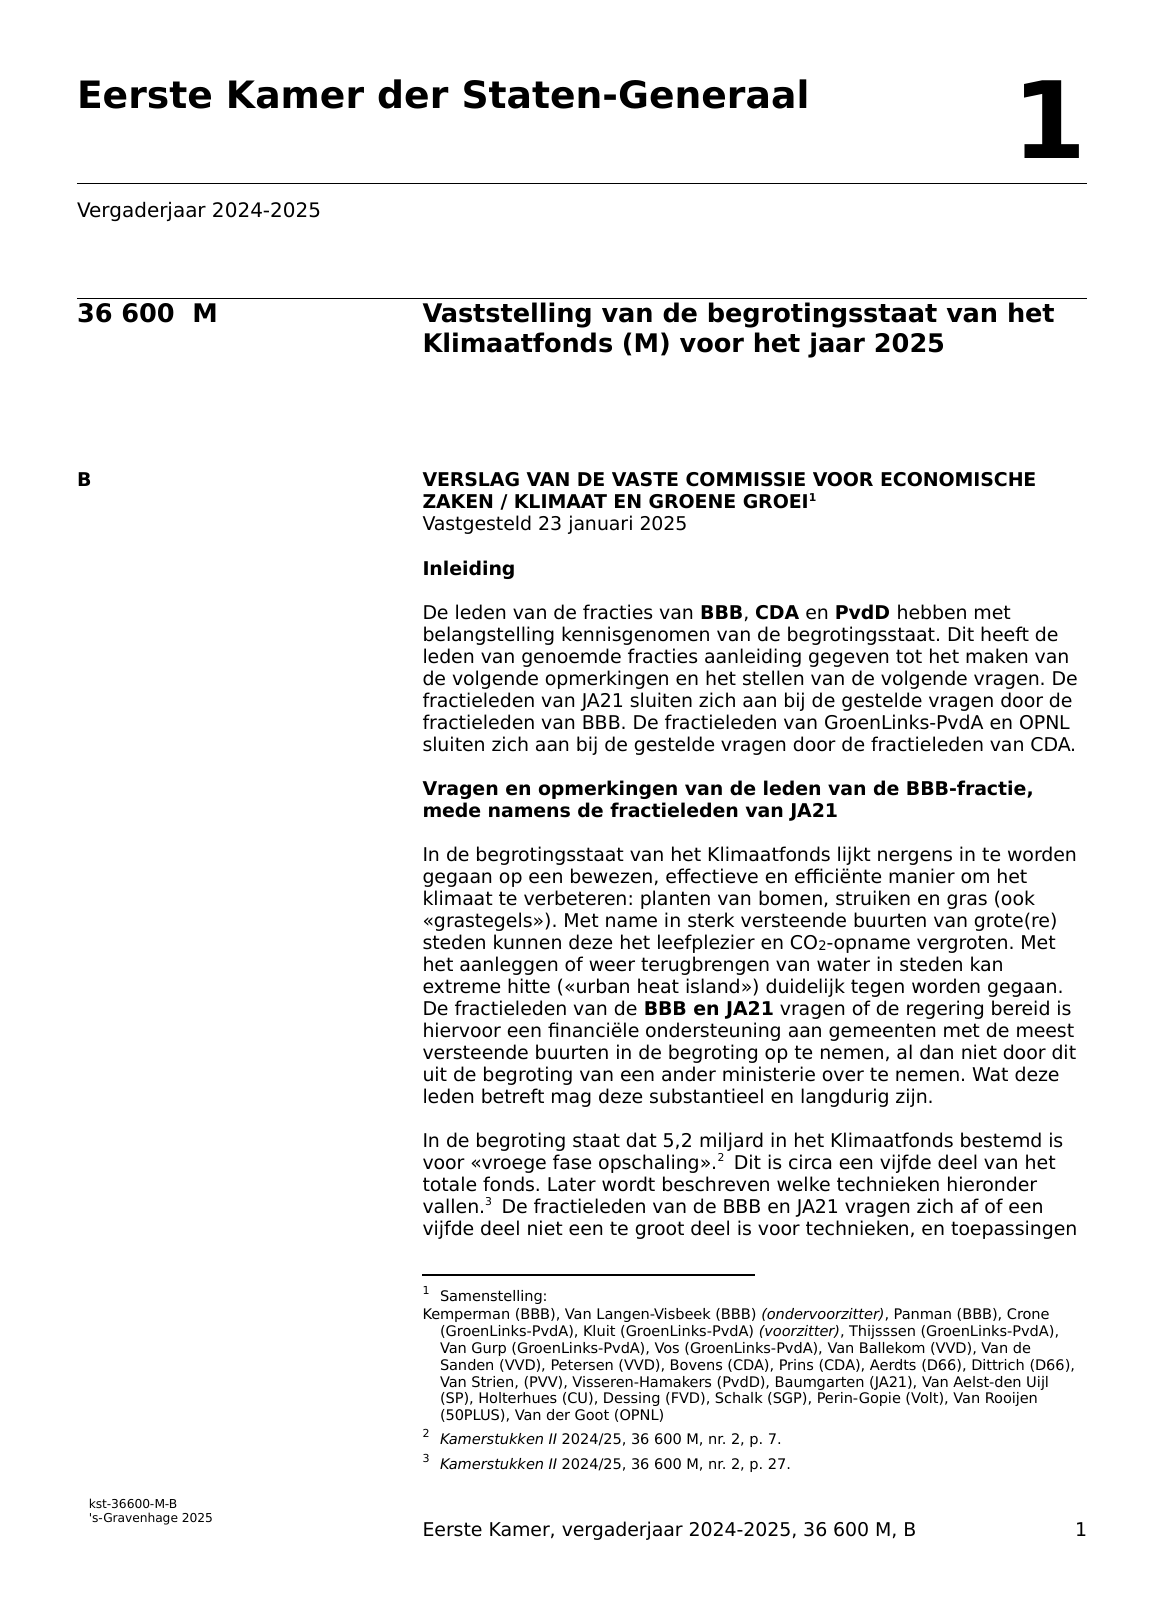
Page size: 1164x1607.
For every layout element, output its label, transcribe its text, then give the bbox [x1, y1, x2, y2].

text De leden van de fracties van BBB, CDA en PvdD hebben met belangstelling kennisgenomen van de begrotingsstaat. Dit heeft de leden van genoemde fracties aanleiding gegeven tot het maken van de volgende opmerkingen en het stellen van de volgende vragen. De fractieleden van JA21 sluiten zich aan bij de gestelde vragen door de fractieleden van BBB. De fractieleden van GroenLinks-PvdA en OPNL sluiten zich aan bij de gestelde vragen door de fractieleden van CDA. [422, 602, 1087, 756]
subtitle Vragen en opmerkingen van de leden van de BBB-fractie, mede namens de fractieleden van JA21 [422, 778, 1087, 822]
table_cell Vergaderjaar 2024-2025 [77, 184, 1087, 298]
text Samenstelling: [422, 1284, 1087, 1306]
text Kamerstukken II 2024/25, 36 600 M, nr. 2, p. 7. [422, 1427, 1087, 1449]
subtitle 36 600 M Vaststelling van de begrotingsstaat van het Klimaatfonds (M) voor het jaar 2025 [77, 299, 1087, 358]
text Kemperman (BBB), Van Langen-Visbeek (BBB) (ondervoorzitter), Panman (BBB), Crone (GroenLinks-PvdA), Kluit (GroenLinks-PvdA) (voorzitter), Thijsssen (GroenLinks-PvdA), Van Gurp (GroenLinks-PvdA), Vos (GroenLinks-PvdA), Van Ballekom (VVD), Van de Sanden (VVD), Petersen (VVD), Bovens (CDA), Prins (CDA), Aerdts (D66), Dittrich (D66), Van Strien, (PVV), Visseren-Hamakers (PvdD), Baumgarten (JA21), Van Aelst-den Uijl (SP), Holterhues (CU), Dessing (FVD), Schalk (SGP), Perin-Gopie (Volt), Van Rooijen (50PLUS), Van der Goot (OPNL) [422, 1306, 1087, 1424]
table_header Eerste Kamer der Staten-Generaal [77, 59, 886, 183]
text 's-Gravenhage 2025 [88, 1511, 323, 1525]
table_header 1 [886, 59, 1087, 183]
subtitle Inleiding [422, 557, 1087, 579]
text Kamerstukken II 2024/25, 36 600 M, nr. 2, p. 27. [422, 1452, 1087, 1474]
text In de begrotingsstaat van het Klimaatfonds lijkt nergens in te worden gegaan op een bewezen, effectieve en efficiënte manier om het klimaat te verbeteren: planten van bomen, struiken en gras (ook «grastegels»). Met name in sterk versteende buurten van grote(re) steden kunnen deze het leefplezier en CO2-opname vergroten. Met het aanleggen of weer terugbrengen van water in steden kan extreme hitte («urban heat island») duidelijk tegen worden gegaan. De fractieleden van de BBB en JA21 vragen of de regering bereid is hiervoor een financiële ondersteuning aan gemeenten met de meest versteende buurten in de begroting op te nemen, al dan niet door dit uit de begroting van een ander ministerie over te nemen. Wat deze leden betreft mag deze substantieel en langdurig zijn. [422, 844, 1087, 1108]
subtitle B VERSLAG VAN DE VASTE COMMISSIE VOOR ECONOMISCHE ZAKEN / KLIMAAT EN GROENE GROEI [77, 469, 1087, 513]
text Vastgesteld 23 januari 2025 [422, 513, 1087, 535]
text In de begroting staat dat 5,2 miljard in het Klimaatfonds bestemd is voor «vroege fase opschaling». Dit is circa een vijfde deel van het totale fonds. Later wordt beschreven welke technieken hieronder vallen. De fractieleden van de BBB en JA21 vragen zich af of een vijfde deel niet een te groot deel is voor technieken, en toepassingen [422, 1130, 1087, 1240]
text kst-36600-M-B [88, 1497, 323, 1511]
